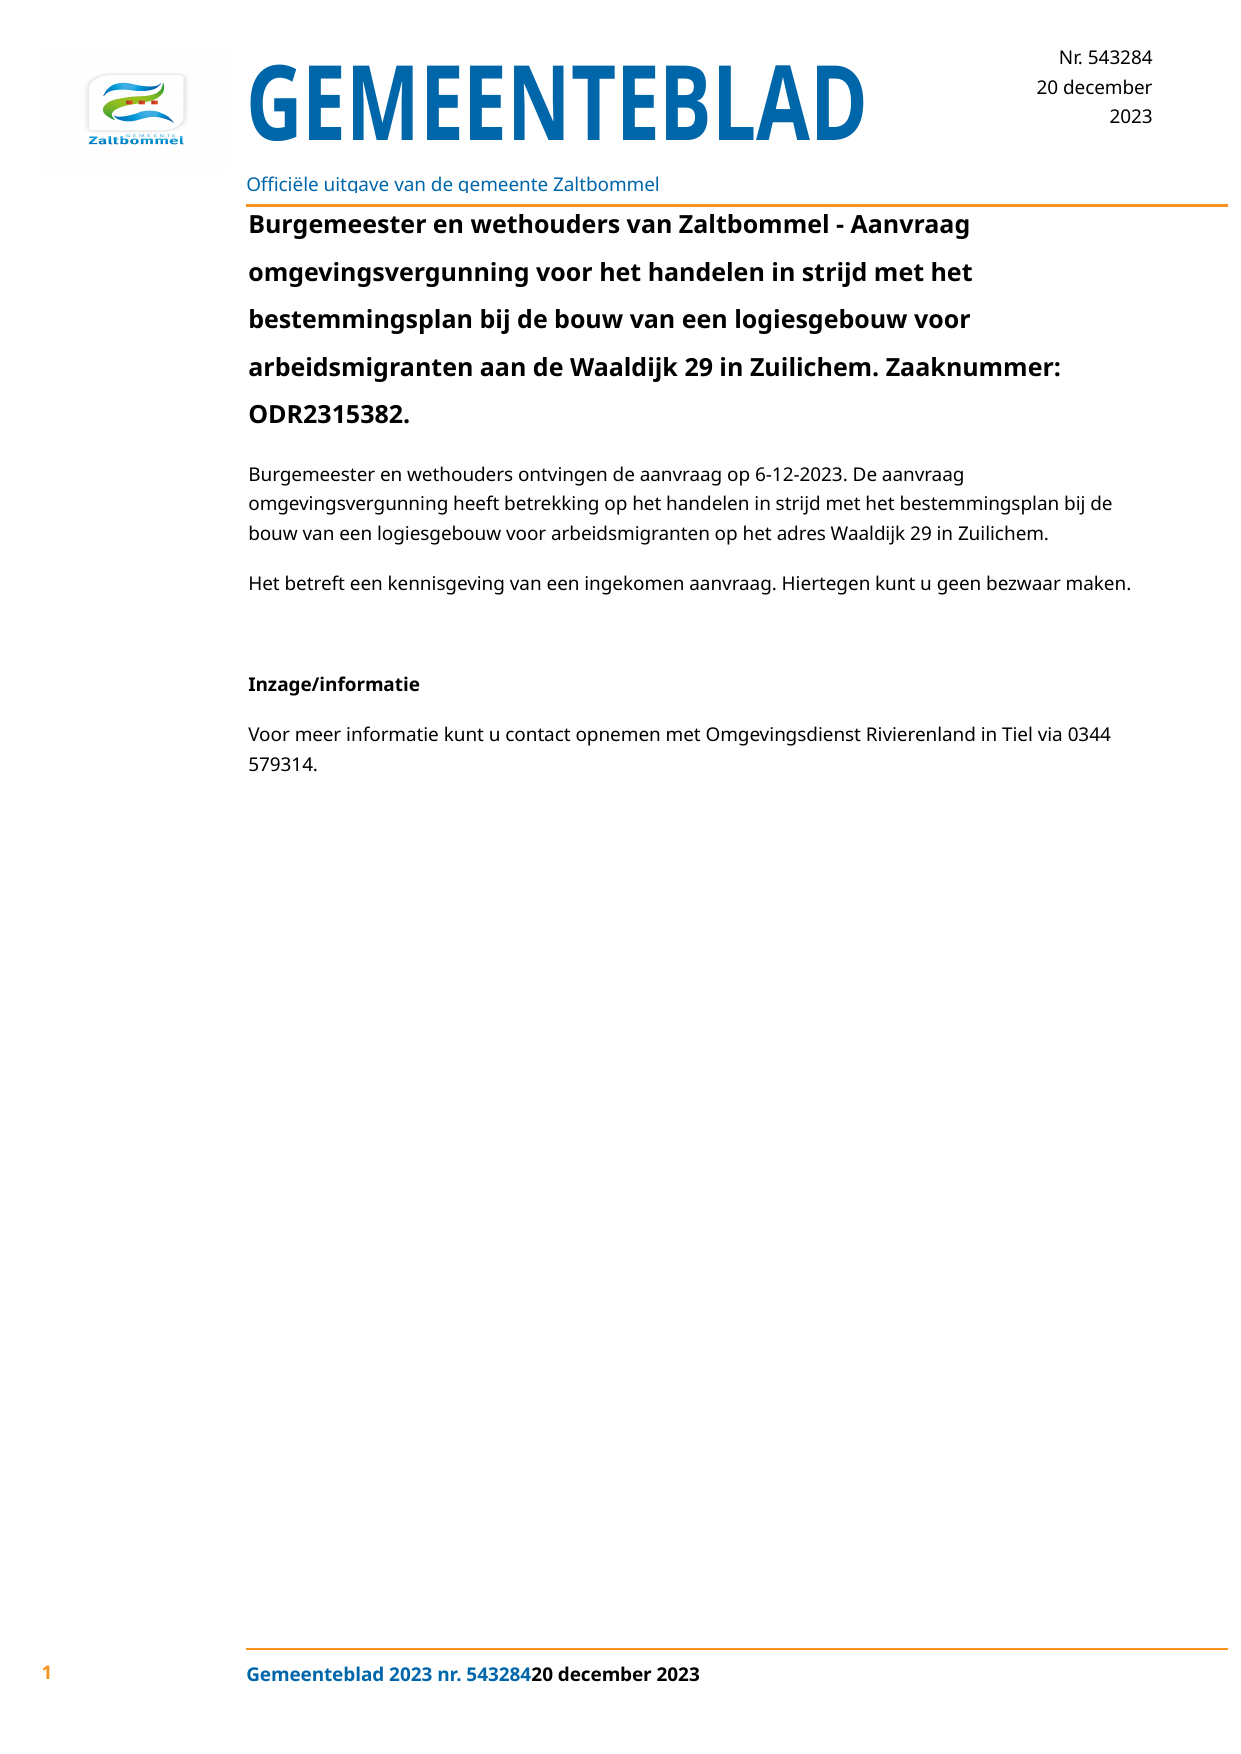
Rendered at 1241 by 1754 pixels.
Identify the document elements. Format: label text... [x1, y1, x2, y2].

text Voor meer informatie kunt u contact opnemen met Omgevingsdienst Rivierenland in Tiel via 0344 579314. [248, 722, 1152, 777]
text Burgemeester en wethouders van Zaltbommel - Aanvraag omgevingsvergunning voor het handelen in strijd met het bestemmingsplan bij de bouw van een logiesgebouw voor arbeidsmigranten aan de Waaldijk 29 in Zuilichem. Zaaknummer: ODR2315382. [248, 207, 1152, 431]
text Inzage/informatie [248, 671, 1152, 697]
text Het betreft een kennisgeving van een ingekomen aanvraag. Hiertegen kunt u geen bezwaar maken. [248, 570, 1152, 596]
text Burgemeester en wethouders ontvingen de aanvraag op 6-12-2023. De aanvraag omgevingsvergunning heeft betrekking op het handelen in strijd met het bestemmingsplan bij de bouw van een logiesgebouw voor arbeidsmigranten op het adres Waaldijk 29 in Zuilichem. [248, 461, 1152, 546]
picture [41, 47, 231, 172]
